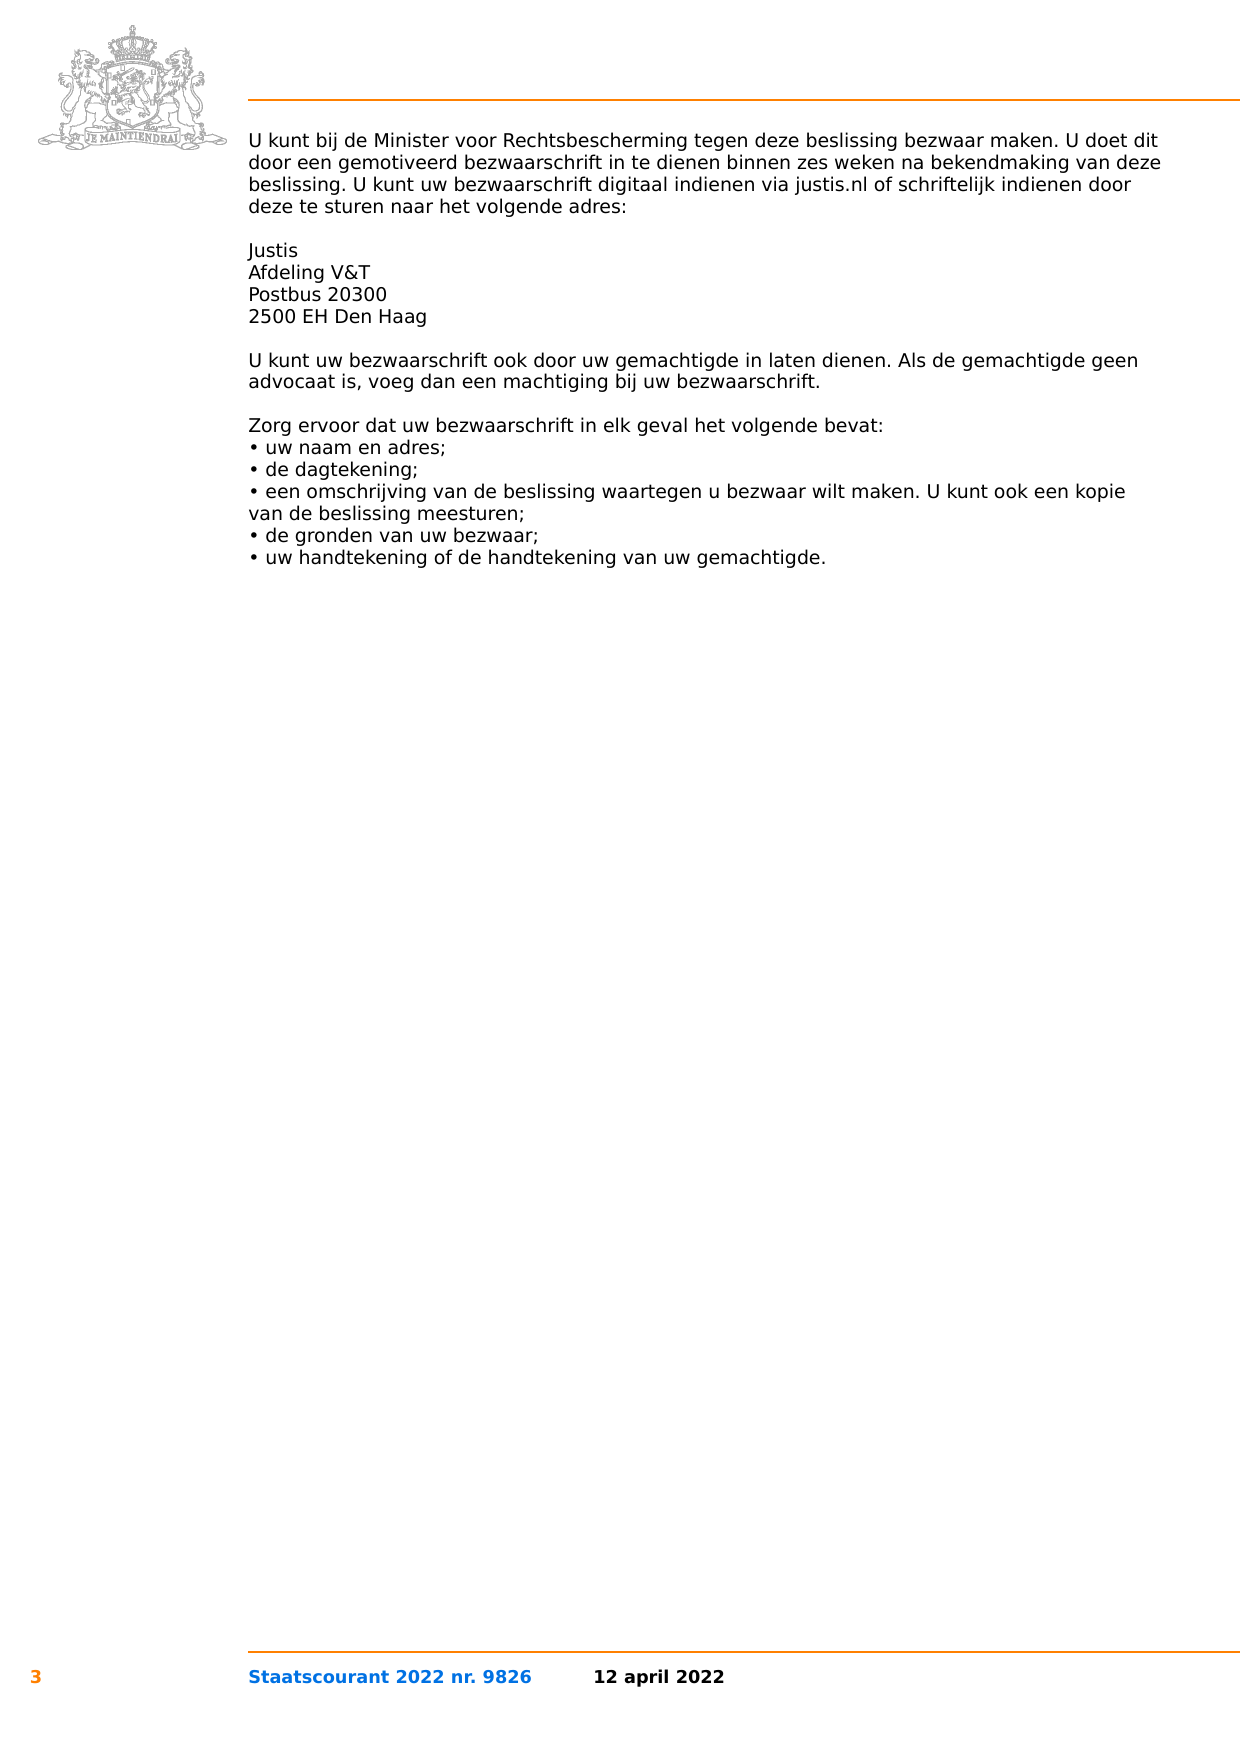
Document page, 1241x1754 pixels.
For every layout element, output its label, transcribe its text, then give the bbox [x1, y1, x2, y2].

text • een omschrijving van de beslissing waartegen u bezwaar wilt maken. U kunt ook een kopie van de beslissing meesturen; [248, 481, 1163, 525]
text • de dagtekening; [248, 459, 1163, 481]
text Afdeling V&T [248, 262, 1163, 284]
text Justis [248, 240, 1163, 262]
text • de gronden van uw bezwaar; [248, 525, 1163, 547]
text U kunt bij de Minister voor Rechtsbescherming tegen deze beslissing bezwaar maken. U doet dit door een gemotiveerd bezwaarschrift in te dienen binnen zes weken na bekendmaking van deze beslissing. U kunt uw bezwaarschrift digitaal indienen via justis.nl of schriftelijk indienen door deze te sturen naar het volgende adres: [248, 130, 1163, 218]
text • uw naam en adres; [248, 437, 1163, 459]
text U kunt uw bezwaarschrift ook door uw gemachtigde in laten dienen. Als de gemachtigde geen advocaat is, voeg dan een machtiging bij uw bezwaarschrift. [248, 349, 1163, 393]
text • uw handtekening of de handtekening van uw gemachtigde. [248, 547, 1163, 569]
text 2500 EH Den Haag [248, 306, 1163, 328]
picture [38, 25, 227, 150]
text Postbus 20300 [248, 284, 1163, 306]
text Zorg ervoor dat uw bezwaarschrift in elk geval het volgende bevat: [248, 415, 1163, 437]
